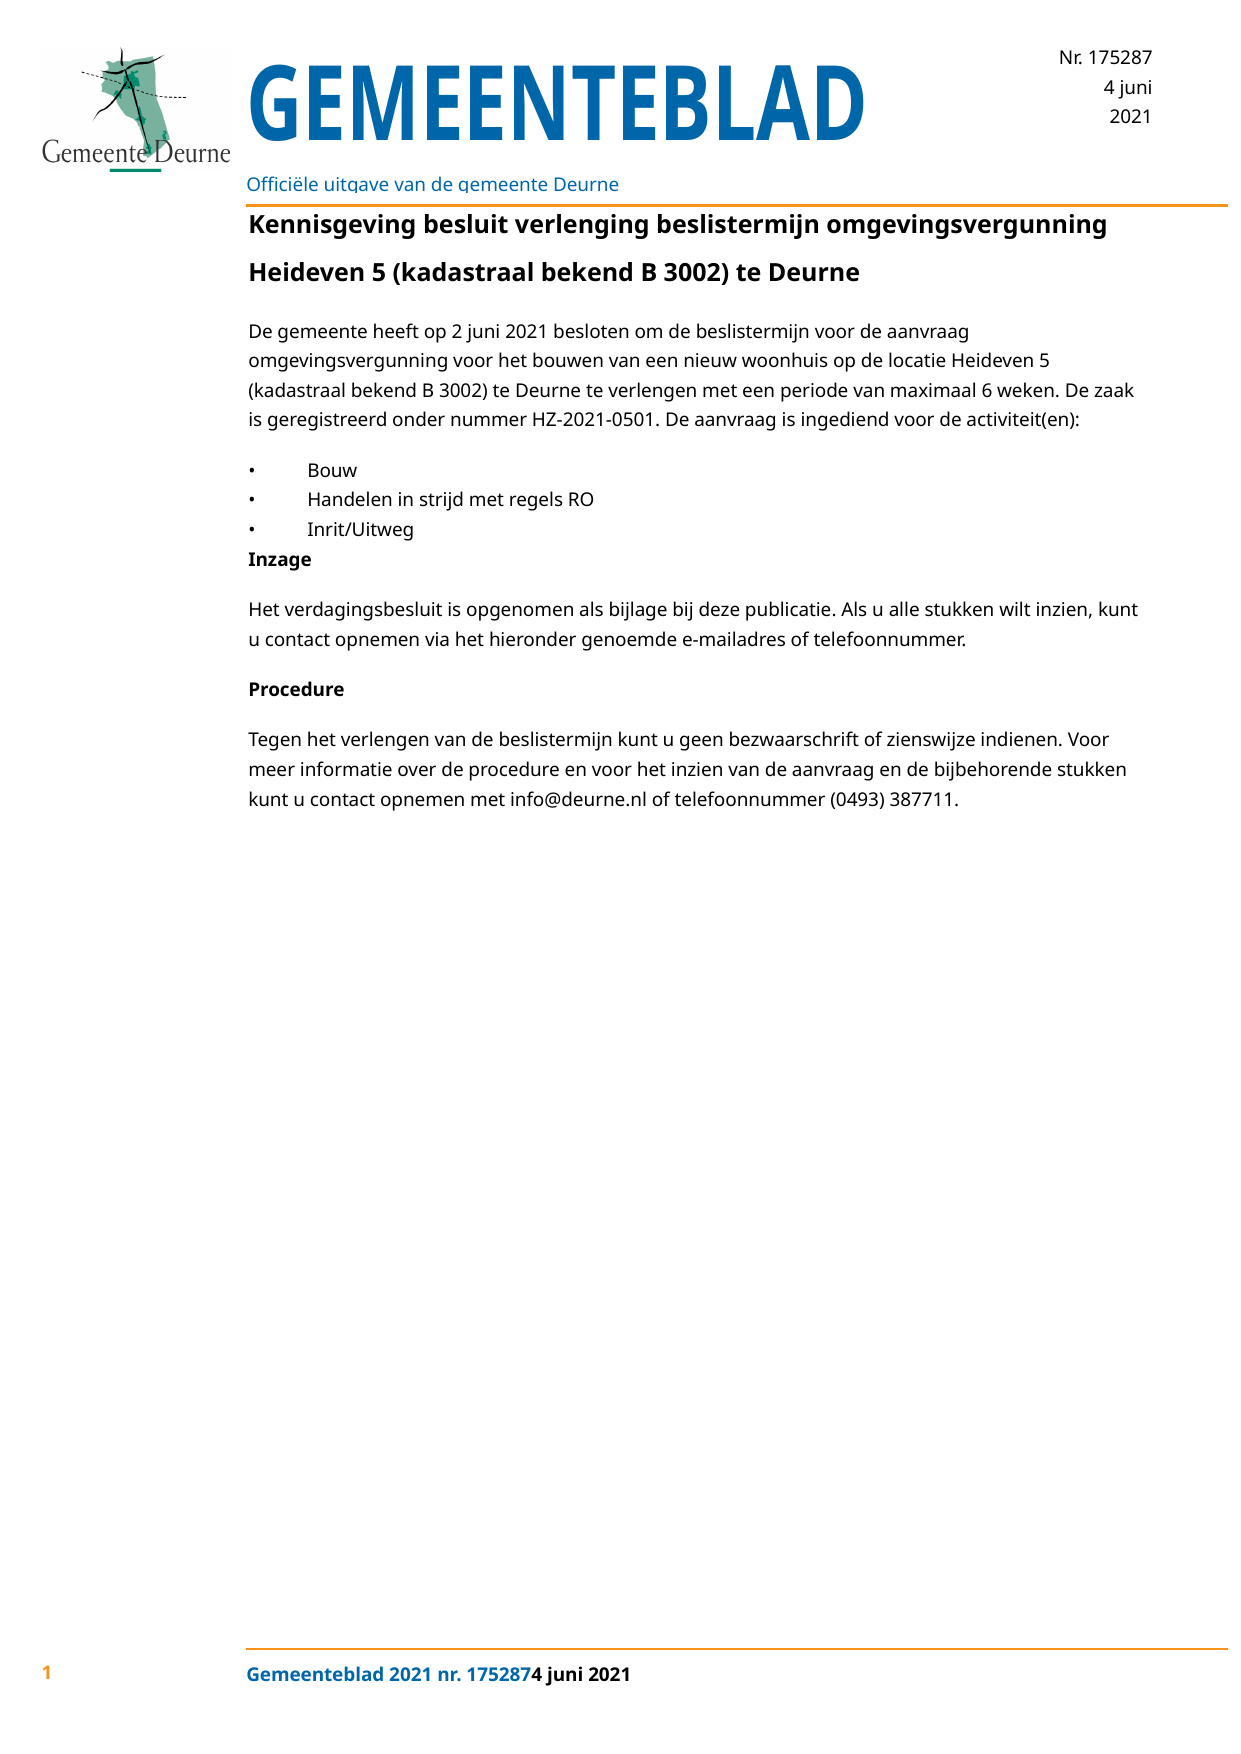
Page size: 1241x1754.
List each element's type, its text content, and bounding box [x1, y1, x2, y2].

list Inrit/Uitweg [248, 516, 1152, 542]
text Inzage [248, 546, 1152, 572]
picture [41, 47, 231, 172]
text Procedure [248, 676, 1152, 702]
text Kennisgeving besluit verlenging beslistermijn omgevingsvergunning Heideven 5 (kadastraal bekend B 3002) te Deurne [248, 207, 1152, 288]
list Bouw [248, 457, 1152, 483]
text Het verdagingsbesluit is opgenomen als bijlage bij deze publicatie. Als u alle stukken wilt inzien, kunt u contact opnemen via het hieronder genoemde e-mailadres of telefoonnummer. [248, 596, 1152, 652]
text De gemeente heeft op 2 juni 2021 besloten om de beslistermijn voor de aanvraag omgevingsvergunning voor het bouwen van een nieuw woonhuis op de locatie Heideven 5 (kadastraal bekend B 3002) te Deurne te verlengen met een periode van maximaal 6 weken. De zaak is geregistreerd onder nummer HZ-2021-0501. De aanvraag is ingediend voor de activiteit(en): [248, 318, 1152, 432]
text Tegen het verlengen van de beslistermijn kunt u geen bezwaarschrift of zienswijze indienen. Voor meer informatie over de procedure en voor het inzien van de aanvraag en de bijbehorende stukken kunt u contact opnemen met info@deurne.nl of telefoonnummer (0493) 387711. [248, 727, 1152, 812]
list Handelen in strijd met regels RO [248, 487, 1152, 512]
